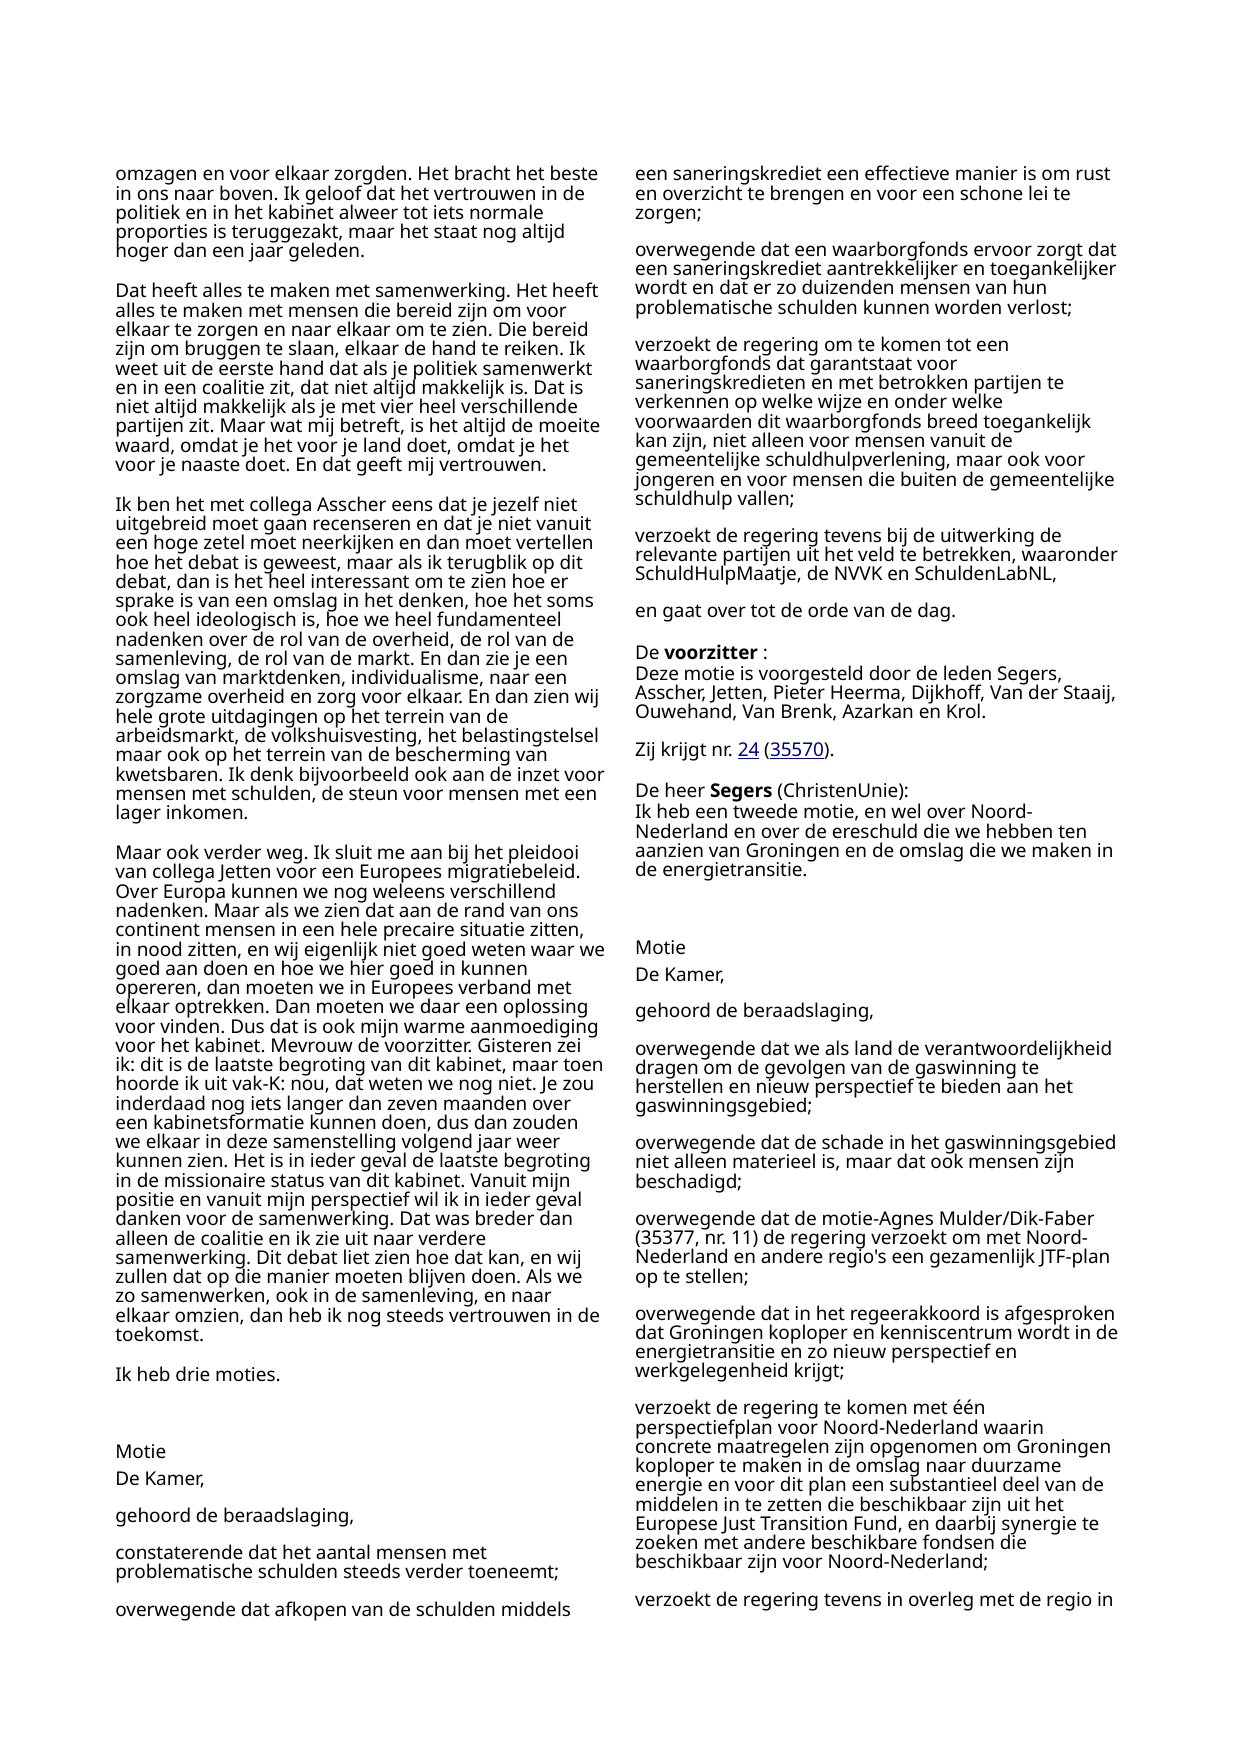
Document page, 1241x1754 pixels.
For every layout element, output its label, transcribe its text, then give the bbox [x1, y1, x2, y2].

text gehoord de beraadslaging, [115, 1507, 605, 1527]
text Ik ben het met collega Asscher eens dat je jezelf niet uitgebreid moet gaan recenseren en dat je niet vanuit een hoge zetel moet neerkijken en dan moet vertellen hoe het debat is geweest, maar als ik terugblik op dit debat, dan is het heel interessant om te zien hoe er sprake is van een omslag in het denken, hoe het soms ook heel ideologisch is, hoe we heel fundamenteel nadenken over de rol van de overheid, de rol van de samenleving, de rol van de markt. En dan zie je een omslag van marktdenken, individualisme, naar een zorgzame overheid en zorg voor elkaar. En dan zien wij hele grote uitdagingen op het terrein van de arbeidsmarkt, de volkshuisvesting, het belastingstelsel maar ook op het terrein van de bescherming van kwetsbaren. Ik denk bijvoorbeeld ook aan de inzet voor mensen met schulden, de steun voor mensen met een lager inkomen. [115, 496, 605, 823]
text verzoekt de regering tevens in overleg met de regio in [635, 1591, 1125, 1610]
text gehoord de beraadslaging, [635, 1002, 1125, 1022]
text Ik heb een tweede motie, en wel over Noord-Nederland en over de ereschuld die we hebben ten aanzien van Groningen en de omslag die we maken in de energietransitie. [635, 803, 1125, 880]
text Motie [115, 1439, 605, 1464]
text Zij krijgt nr. 24 (35570). [635, 741, 1125, 760]
text verzoekt de regering tevens bij de uitwerking de relevante partijen uit het veld te betrekken, waaronder SchuldHulpMaatje, de NVVK en SchuldenLabNL, [635, 527, 1125, 584]
text Deze motie is voorgesteld door de leden Segers, Asscher, Jetten, Pieter Heerma, Dijkhoff, Van der Staaij, Ouwehand, Van Brenk, Azarkan en Krol. [635, 665, 1125, 723]
text overwegende dat de motie-Agnes Mulder/Dik-Faber (35377, nr. 11) de regering verzoekt om met Noord-Nederland en andere regio's een gezamenlijk JTF-plan op te stellen; [635, 1210, 1125, 1287]
text overwegende dat een waarborgfonds ervoor zorgt dat een saneringskrediet aantrekkelijker en toegankelijker wordt en dat er zo duizenden mensen van hun problematische schulden kunnen worden verlost; [635, 241, 1125, 318]
text overwegende dat in het regeerakkoord is afgesproken dat Groningen koploper en kenniscentrum wordt in de energietransitie en zo nieuw perspectief en werkgelegenheid krijgt; [635, 1304, 1125, 1382]
text overwegende dat de schade in het gaswinningsgebied niet alleen materieel is, maar dat ook mensen zijn beschadigd; [635, 1134, 1125, 1192]
text verzoekt de regering te komen met één perspectiefplan voor Noord-Nederland waarin concrete maatregelen zijn opgenomen om Groningen koploper te maken in de omslag naar duurzame energie en voor dit plan een substantieel deel van de middelen in te zetten die beschikbaar zijn uit het Europese Just Transition Fund, en daarbij synergie te zoeken met andere beschikbare fondsen die beschikbaar zijn voor Noord-Nederland; [635, 1399, 1125, 1573]
text Maar ook verder weg. Ik sluit me aan bij het pleidooi van collega Jetten voor een Europees migratiebeleid. Over Europa kunnen we nog weleens verschillend nadenken. Maar als we zien dat aan de rand van ons continent mensen in een hele precaire situatie zitten, in nood zitten, en wij eigenlijk niet goed weten waar we goed aan doen en hoe we hier goed in kunnen opereren, dan moeten we in Europees verband met elkaar optrekken. Dan moeten we daar een oplossing voor vinden. Dus dat is ook mijn warme aanmoediging voor het kabinet. Mevrouw de voorzitter. Gisteren zei ik: dit is de laatste begroting van dit kabinet, maar toen hoorde ik uit vak-K: nou, dat weten we nog niet. Je zou inderdaad nog iets langer dan zeven maanden over een kabinetsformatie kunnen doen, dus dan zouden we elkaar in deze samenstelling volgend jaar weer kunnen zien. Het is in ieder geval de laatste begroting in de missionaire status van dit kabinet. Vanuit mijn positie en vanuit mijn perspectief wil ik in ieder geval danken voor de samenwerking. Dat was breder dan alleen de coalitie en ik zie uit naar verdere samenwerking. Dit debat liet zien hoe dat kan, en wij zullen dat op die manier moeten blijven doen. Als we zo samenwerken, ook in de samenleving, en naar elkaar omzien, dan heb ik nog steeds vertrouwen in de toekomst. [115, 844, 605, 1345]
text omzagen en voor elkaar zorgden. Het bracht het beste in ons naar boven. Ik geloof dat het vertrouwen in de politiek en in het kabinet alweer tot iets normale proporties is teruggezakt, maar het staat nog altijd hoger dan een jaar geleden. [115, 165, 605, 262]
text Motie [635, 934, 1125, 959]
text De heer Segers (ChristenUnie): [635, 778, 1125, 803]
text verzoekt de regering om te komen tot een waarborgfonds dat garantstaat voor saneringskredieten en met betrokken partijen te verkennen op welke wijze en onder welke voorwaarden dit waarborgfonds breed toegankelijk kan zijn, niet alleen voor mensen vanuit de gemeentelijke schuldhulpverlening, maar ook voor jongeren en voor mensen die buiten de gemeentelijke schuldhulp vallen; [635, 336, 1125, 509]
text constaterende dat het aantal mensen met problematische schulden steeds verder toeneemt; [115, 1544, 605, 1583]
text een saneringskrediet een effectieve manier is om rust en overzicht te brengen en voor een schone lei te zorgen; [635, 165, 1125, 223]
text overwegende dat afkopen van de schulden middels [115, 1601, 605, 1620]
text De Kamer, [635, 966, 1125, 985]
text Ik heb drie moties. [115, 1366, 605, 1385]
text De Kamer, [115, 1470, 605, 1489]
text De voorzitter : [635, 639, 1125, 665]
text Dat heeft alles te maken met samenwerking. Het heeft alles te maken met mensen die bereid zijn om voor elkaar te zorgen en naar elkaar om te zien. Die bereid zijn om bruggen te slaan, elkaar de hand te reiken. Ik weet uit de eerste hand dat als je politiek samenwerkt en in een coalitie zit, dat niet altijd makkelijk is. Dat is niet altijd makkelijk als je met vier heel verschillende partijen zit. Maar wat mij betreft, is het altijd de moeite waard, omdat je het voor je land doet, omdat je het voor je naaste doet. En dat geeft mij vertrouwen. [115, 282, 605, 475]
text overwegende dat we als land de verantwoordelijkheid dragen om de gevolgen van de gaswinning te herstellen en nieuw perspectief te bieden aan het gaswinningsgebied; [635, 1039, 1125, 1117]
text en gaat over tot de orde van de dag. [635, 602, 1125, 622]
